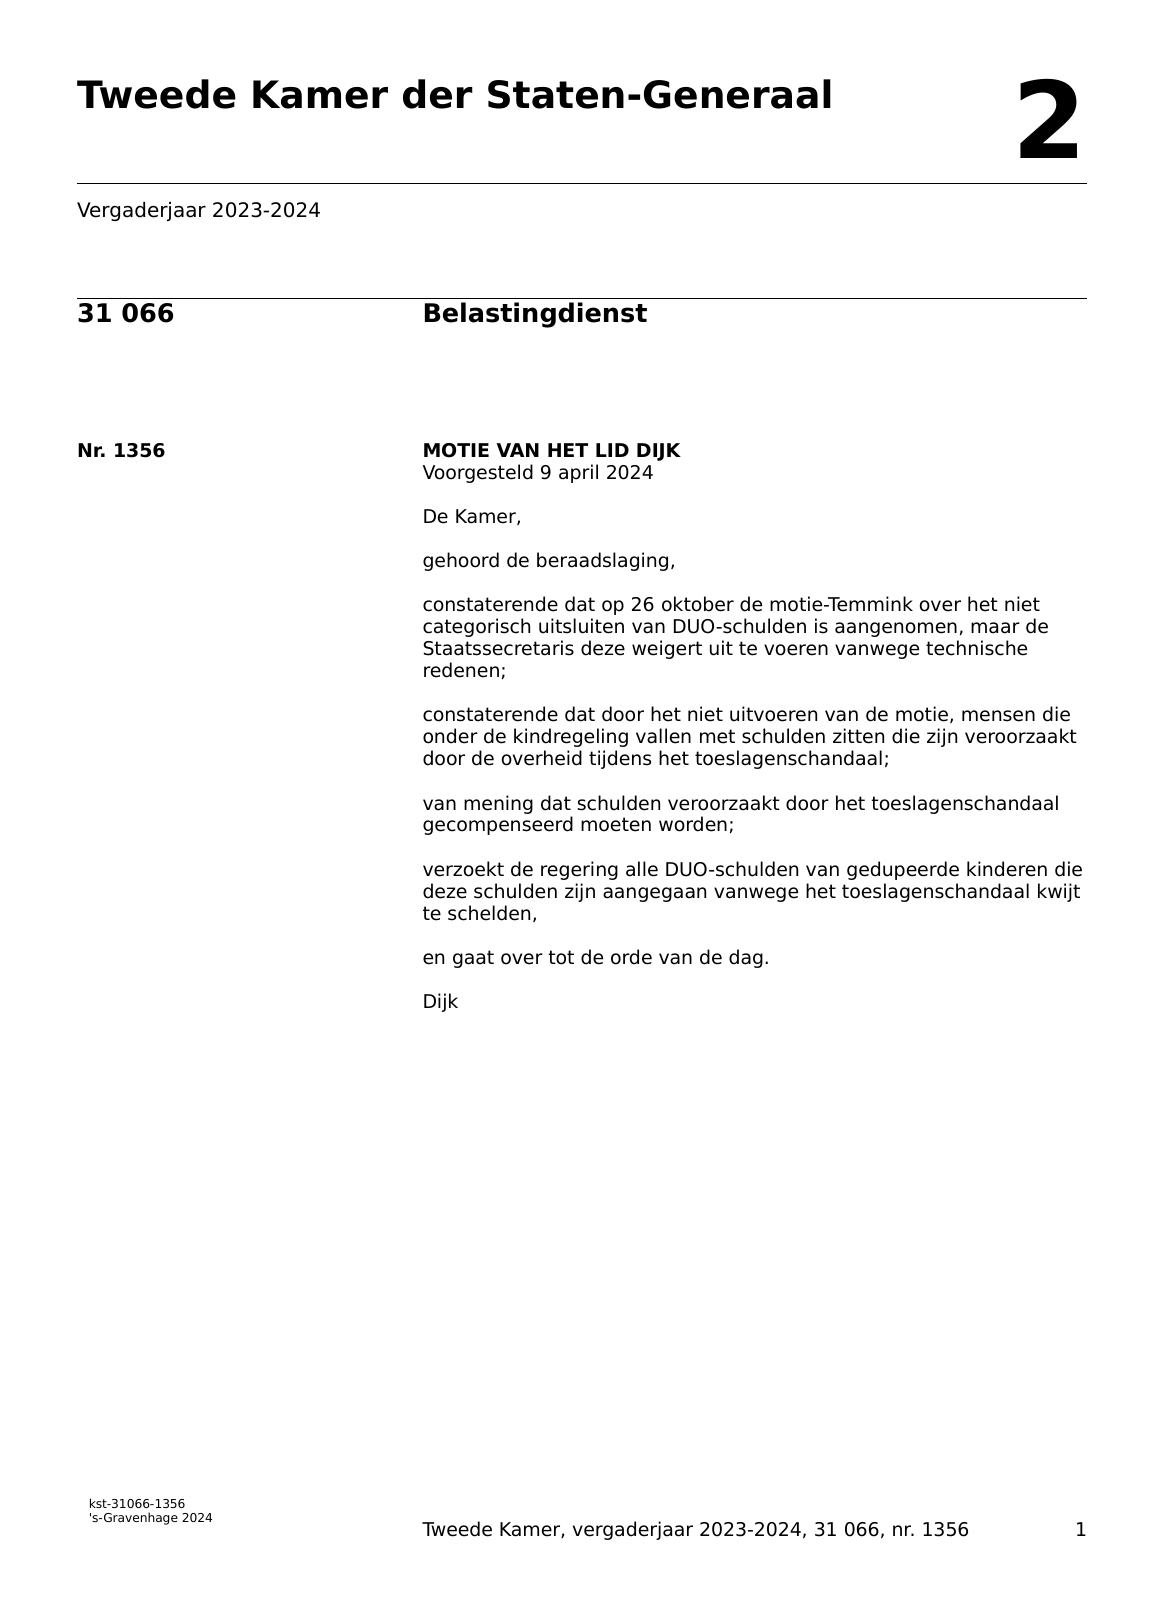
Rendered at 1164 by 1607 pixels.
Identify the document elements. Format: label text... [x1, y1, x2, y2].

table_cell Vergaderjaar 2023-2024 [77, 184, 1087, 298]
subtitle Nr. 1356 MOTIE VAN HET LID DIJK [77, 440, 1087, 462]
table_header Tweede Kamer der Staten-Generaal [77, 59, 886, 183]
text verzoekt de regering alle DUO-schulden van gedupeerde kinderen die deze schulden zijn aangegaan vanwege het toeslagenschandaal kwijt te schelden, [422, 858, 1087, 924]
text kst-31066-1356 [88, 1497, 323, 1511]
text gehoord de beraadslaging, [422, 550, 1087, 572]
text 's-Gravenhage 2024 [88, 1511, 323, 1525]
text De Kamer, [422, 506, 1087, 528]
text Voorgesteld 9 april 2024 [422, 462, 1087, 484]
text van mening dat schulden veroorzaakt door het toeslagenschandaal gecompenseerd moeten worden; [422, 792, 1087, 836]
text constaterende dat op 26 oktober de motie-Temmink over het niet categorisch uitsluiten van DUO-schulden is aangenomen, maar de Staatssecretaris deze weigert uit te voeren vanwege technische redenen; [422, 594, 1087, 682]
subtitle 31 066 Belastingdienst [77, 299, 1087, 329]
text Dijk [422, 991, 1087, 1013]
text en gaat over tot de orde van de dag. [422, 947, 1087, 969]
text constaterende dat door het niet uitvoeren van de motie, mensen die onder de kindregeling vallen met schulden zitten die zijn veroorzaakt door de overheid tijdens het toeslagenschandaal; [422, 704, 1087, 770]
table_header 2 [886, 59, 1087, 183]
